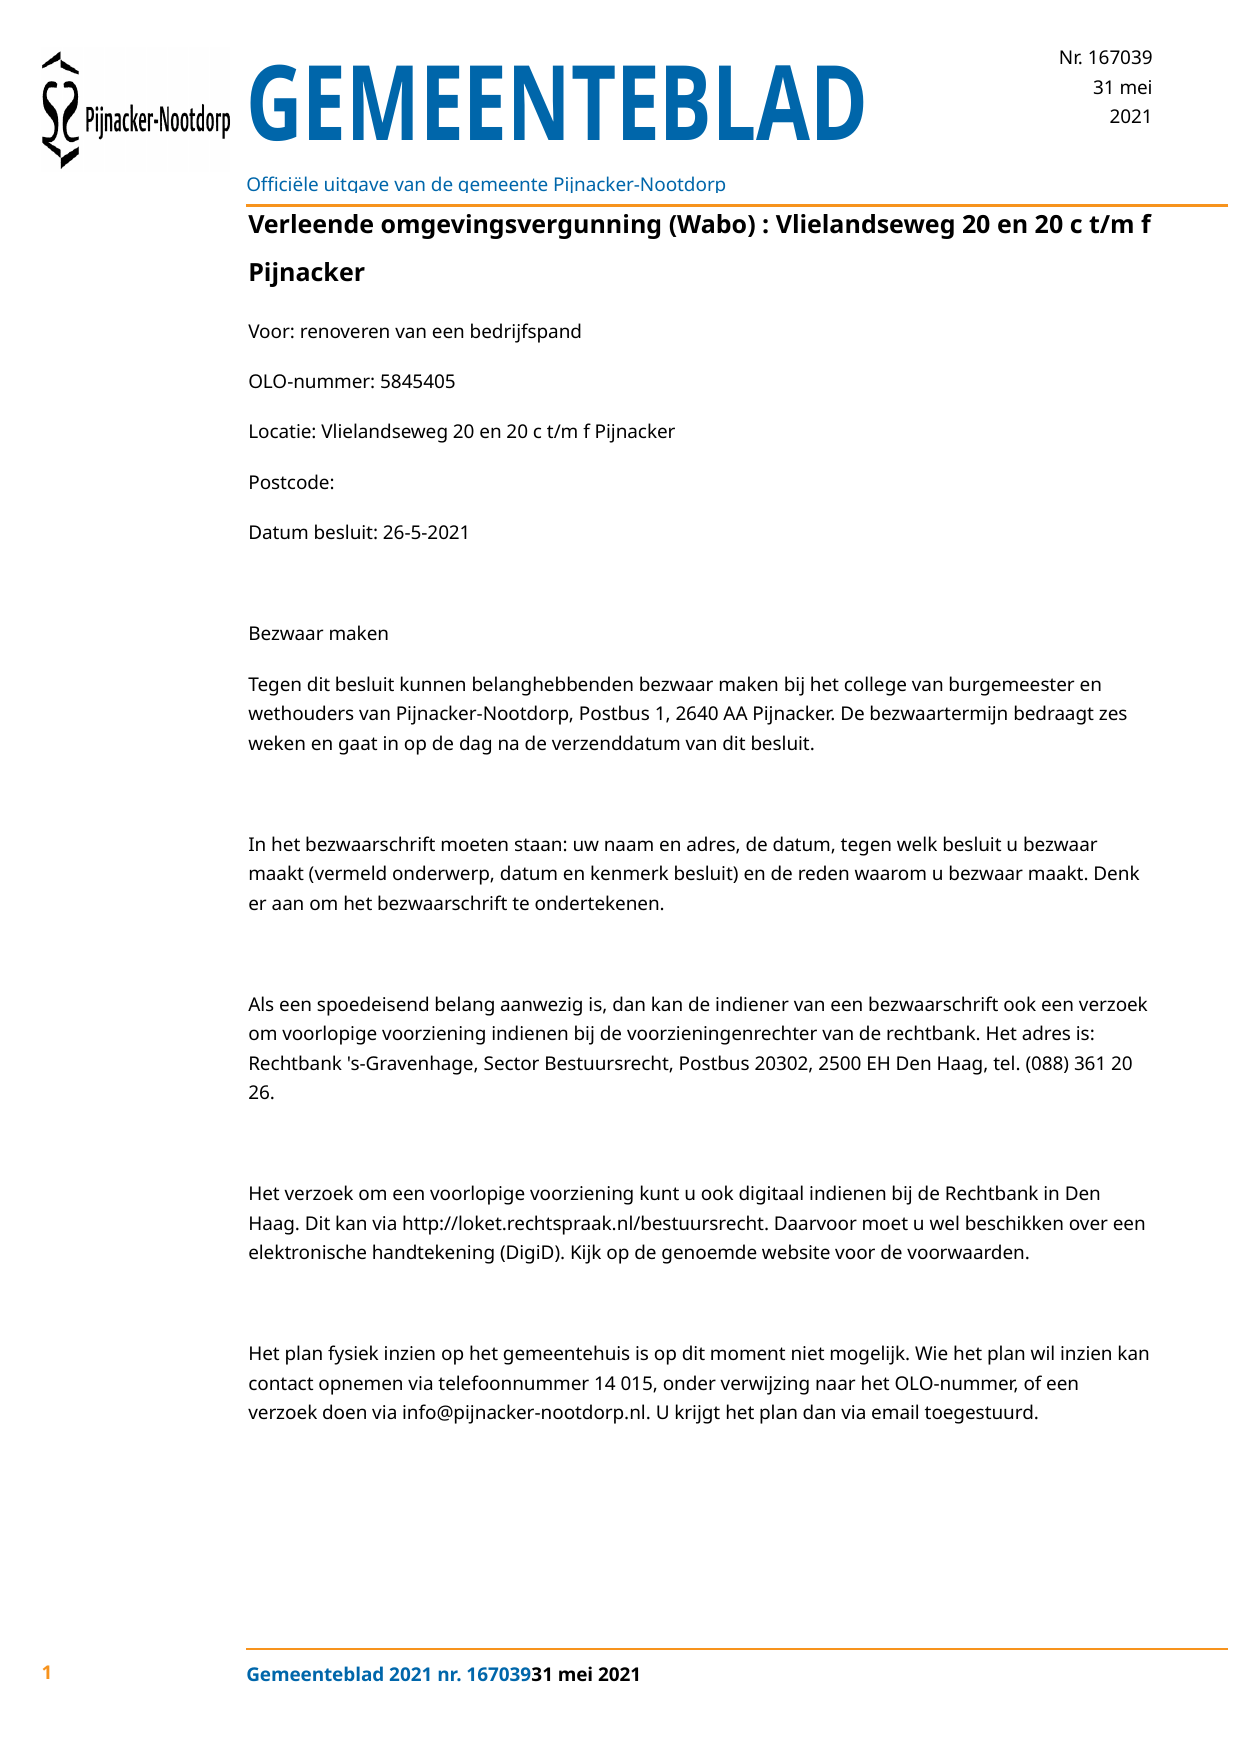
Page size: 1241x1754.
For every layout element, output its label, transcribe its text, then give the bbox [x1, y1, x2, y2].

text Datum besluit: 26-5-2021 [248, 519, 1152, 545]
picture [41, 47, 231, 172]
text Als een spoedeisend belang aanwezig is, dan kan de indiener van een bezwaarschrift ook een verzoek om voorlopige voorziening indienen bij de voorzieningenrechter van de rechtbank. Het adres is: Rechtbank 's-Gravenhage, Sector Bestuursrecht, Postbus 20302, 2500 EH Den Haag, tel. (088) 361 20 26. [248, 991, 1152, 1105]
text Bezwaar maken [248, 620, 1152, 646]
text In het bezwaarschrift moeten staan: uw naam en adres, de datum, tegen welk besluit u bezwaar maakt (vermeld onderwerp, datum en kenmerk besluit) en de reden waarom u bezwaar maakt. Denk er aan om het bezwaarschrift te ondertekenen. [248, 831, 1152, 916]
text Postcode: [248, 469, 1152, 495]
text Verleende omgevingsvergunning (Wabo) : Vlielandseweg 20 en 20 c t/m f Pijnacker [248, 207, 1152, 288]
text Het plan fysiek inzien op het gemeentehuis is op dit moment niet mogelijk. Wie het plan wil inzien kan contact opnemen via telefoonnummer 14 015, onder verwijzing naar het OLO-nummer, of een verzoek doen via info@pijnacker-nootdorp.nl. U krijgt het plan dan via email toegestuurd. [248, 1340, 1152, 1425]
text OLO-nummer: 5845405 [248, 368, 1152, 394]
text Het verzoek om een voorlopige voorziening kunt u ook digitaal indienen bij de Rechtbank in Den Haag. Dit kan via http://loket.rechtspraak.nl/bestuursrecht. Daarvoor moet u wel beschikken over een elektronische handtekening (DigiD). Kijk op de genoemde website voor de voorwaarden. [248, 1180, 1152, 1265]
text Tegen dit besluit kunnen belanghebbenden bezwaar maken bij het college van burgemeester en wethouders van Pijnacker-Nootdorp, Postbus 1, 2640 AA Pijnacker. De bezwaartermijn bedraagt zes weken en gaat in op de dag na de verzenddatum van dit besluit. [248, 671, 1152, 756]
text Voor: renoveren van een bedrijfspand [248, 318, 1152, 344]
text Locatie: Vlielandseweg 20 en 20 c t/m f Pijnacker [248, 419, 1152, 444]
